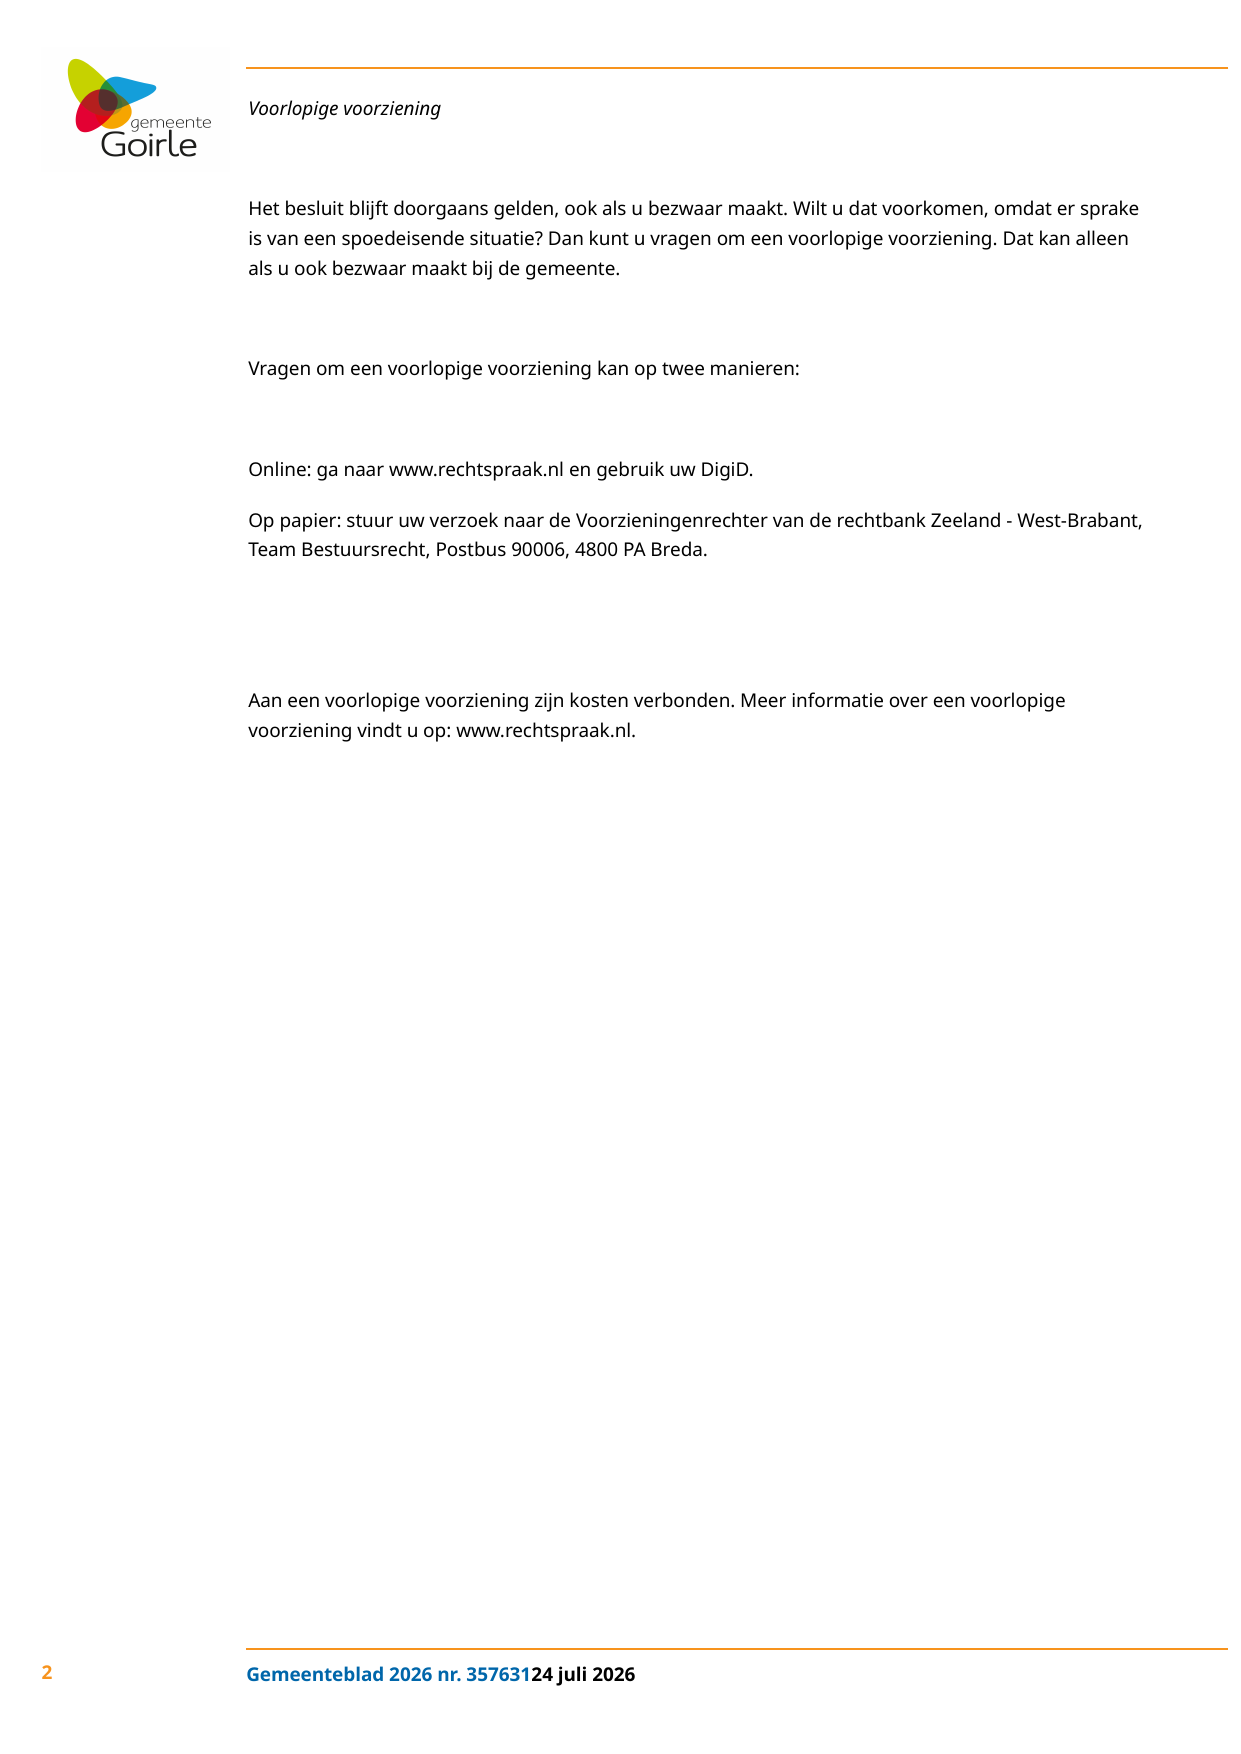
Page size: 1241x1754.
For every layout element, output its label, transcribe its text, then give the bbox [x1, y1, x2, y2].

text Aan een voorlopige voorziening zijn kosten verbonden. Meer informatie over een voorlopige voorziening vindt u op: www.rechtspraak.nl. [248, 688, 1152, 743]
text Vragen om een voorlopige voorziening kan op twee manieren: [248, 356, 1152, 381]
picture [41, 47, 231, 172]
text Op papier: stuur uw verzoek naar de Voorzieningenrechter van de rechtbank Zeeland - West-Brabant, Team Bestuursrecht, Postbus 90006, 4800 PA Breda. [248, 507, 1152, 562]
text Het besluit blijft doorgaans gelden, ook als u bezwaar maakt. Wilt u dat voorkomen, omdat er sprake is van een spoedeisende situatie? Dan kunt u vragen om een voorlopige voorziening. Dat kan alleen als u ook bezwaar maakt bij de gemeente. [248, 196, 1152, 281]
text Online: ga naar www.rechtspraak.nl en gebruik uw DigiD. [248, 456, 1152, 482]
text Voorlopige voorziening [248, 95, 1152, 121]
